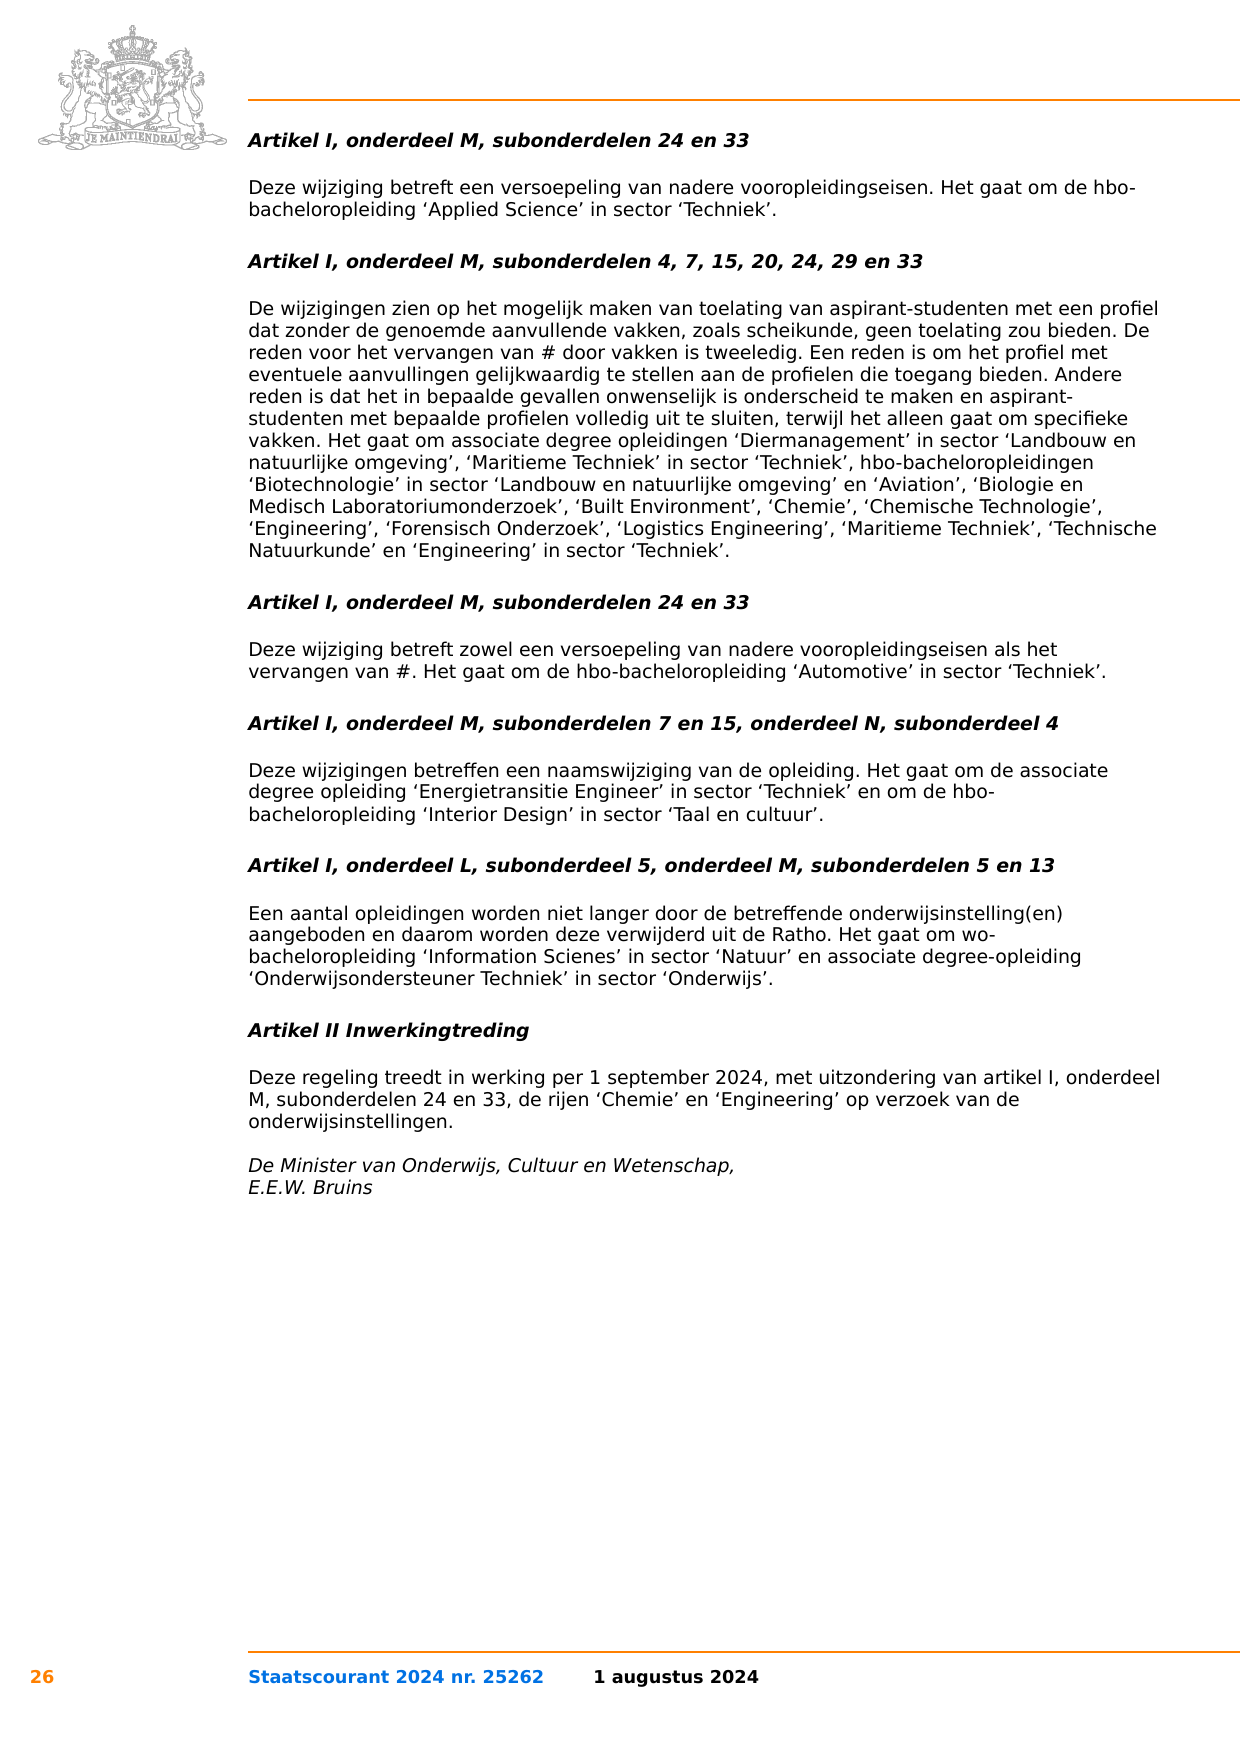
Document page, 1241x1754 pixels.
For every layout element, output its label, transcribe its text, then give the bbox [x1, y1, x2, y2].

text Deze wijziging betreft zowel een versoepeling van nadere vooropleidingseisen als het vervangen van #. Het gaat om de hbo-bacheloropleiding ‘Automotive’ in sector ‘Techniek’. [248, 638, 1163, 682]
picture [38, 25, 227, 150]
subtitle Artikel I, onderdeel M, subonderdelen 24 en 33 [248, 130, 1163, 152]
subtitle Artikel I, onderdeel M, subonderdelen 24 en 33 [248, 592, 1163, 613]
text Deze regeling treedt in werking per 1 september 2024, met uitzondering van artikel I, onderdeel M, subonderdelen 24 en 33, de rijen ‘Chemie’ en ‘Engineering’ op verzoek van de onderwijsinstellingen. [248, 1067, 1163, 1133]
text De Minister van Onderwijs, Cultuur en Wetenschap, E.E.W. Bruins [248, 1155, 1163, 1199]
text Een aantal opleidingen worden niet langer door de betreffende onderwijsinstelling(en) aangeboden en daarom worden deze verwijderd uit de Ratho. Het gaat om wo-bacheloropleiding ‘Information Scienes’ in sector ‘Natuur’ en associate degree-opleiding ‘Onderwijsondersteuner Techniek’ in sector ‘Onderwijs’. [248, 902, 1163, 990]
subtitle Artikel I, onderdeel M, subonderdelen 4, 7, 15, 20, 24, 29 en 33 [248, 251, 1163, 273]
subtitle Artikel II Inwerkingtreding [248, 1020, 1163, 1042]
text Deze wijziging betreft een versoepeling van nadere vooropleidingseisen. Het gaat om de hbo-bacheloropleiding ‘Applied Science’ in sector ‘Techniek’. [248, 177, 1163, 221]
text De wijzigingen zien op het mogelijk maken van toelating van aspirant-studenten met een profiel dat zonder de genoemde aanvullende vakken, zoals scheikunde, geen toelating zou bieden. De reden voor het vervangen van # door vakken is tweeledig. Een reden is om het profiel met eventuele aanvullingen gelijkwaardig te stellen aan de profielen die toegang bieden. Andere reden is dat het in bepaalde gevallen onwenselijk is onderscheid te maken en aspirant-studenten met bepaalde profielen volledig uit te sluiten, terwijl het alleen gaat om specifieke vakken. Het gaat om associate degree opleidingen ‘Diermanagement’ in sector ‘Landbouw en natuurlijke omgeving’, ‘Maritieme Techniek’ in sector ‘Techniek’, hbo-bacheloropleidingen ‘Biotechnologie’ in sector ‘Landbouw en natuurlijke omgeving’ en ‘Aviation’, ‘Biologie en Medisch Laboratoriumonderzoek’, ‘Built Environment’, ‘Chemie’, ‘Chemische Technologie’, ‘Engineering’, ‘Forensisch Onderzoek’, ‘Logistics Engineering’, ‘Maritieme Techniek’, ‘Technische Natuurkunde’ en ‘Engineering’ in sector ‘Techniek’. [248, 298, 1163, 562]
text Deze wijzigingen betreffen een naamswijziging van de opleiding. Het gaat om de associate degree opleiding ‘Energietransitie Engineer’ in sector ‘Techniek’ en om de hbo-bacheloropleiding ‘Interior Design’ in sector ‘Taal en cultuur’. [248, 759, 1163, 825]
subtitle Artikel I, onderdeel M, subonderdelen 7 en 15, onderdeel N, subonderdeel 4 [248, 712, 1163, 734]
subtitle Artikel I, onderdeel L, subonderdeel 5, onderdeel M, subonderdelen 5 en 13 [248, 855, 1163, 877]
